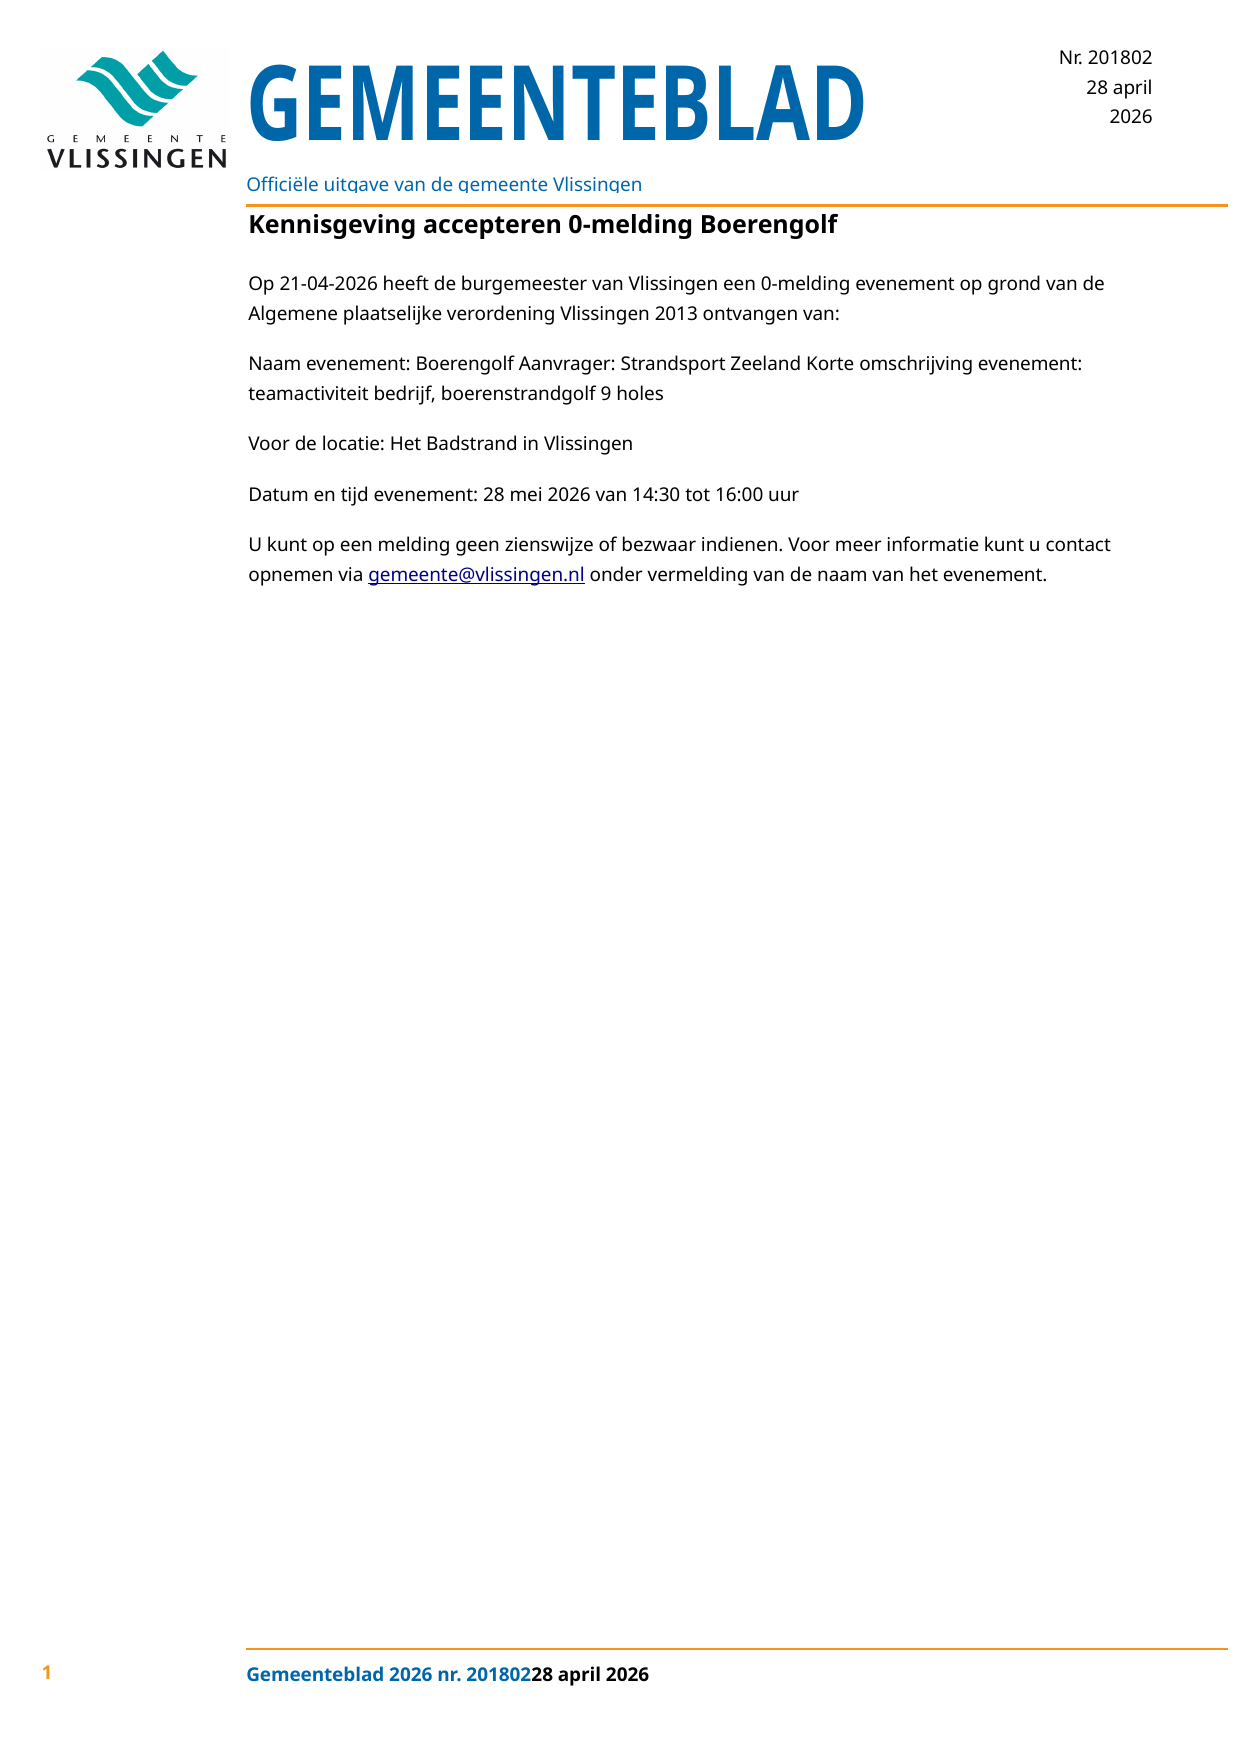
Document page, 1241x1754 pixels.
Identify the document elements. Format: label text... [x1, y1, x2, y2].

text Voor de locatie: Het Badstrand in Vlissingen [248, 430, 1152, 456]
text Naam evenement: Boerengolf Aanvrager: Strandsport Zeeland Korte omschrijving evenement: teamactiviteit bedrijf, boerenstrandgolf 9 holes [248, 350, 1152, 406]
text U kunt op een melding geen zienswijze of bezwaar indienen. Voor meer informatie kunt u contact opnemen via gemeente@vlissingen.nl onder vermelding van de naam van het evenement. [248, 531, 1152, 586]
text Kennisgeving accepteren 0-melding Boerengolf [248, 207, 1152, 241]
text Op 21-04-2026 heeft de burgemeester van Vlissingen een 0-melding evenement op grond van de Algemene plaatselijke verordening Vlissingen 2013 ontvangen van: [248, 270, 1152, 326]
picture [41, 47, 231, 172]
text Datum en tijd evenement: 28 mei 2026 van 14:30 tot 16:00 uur [248, 481, 1152, 506]
